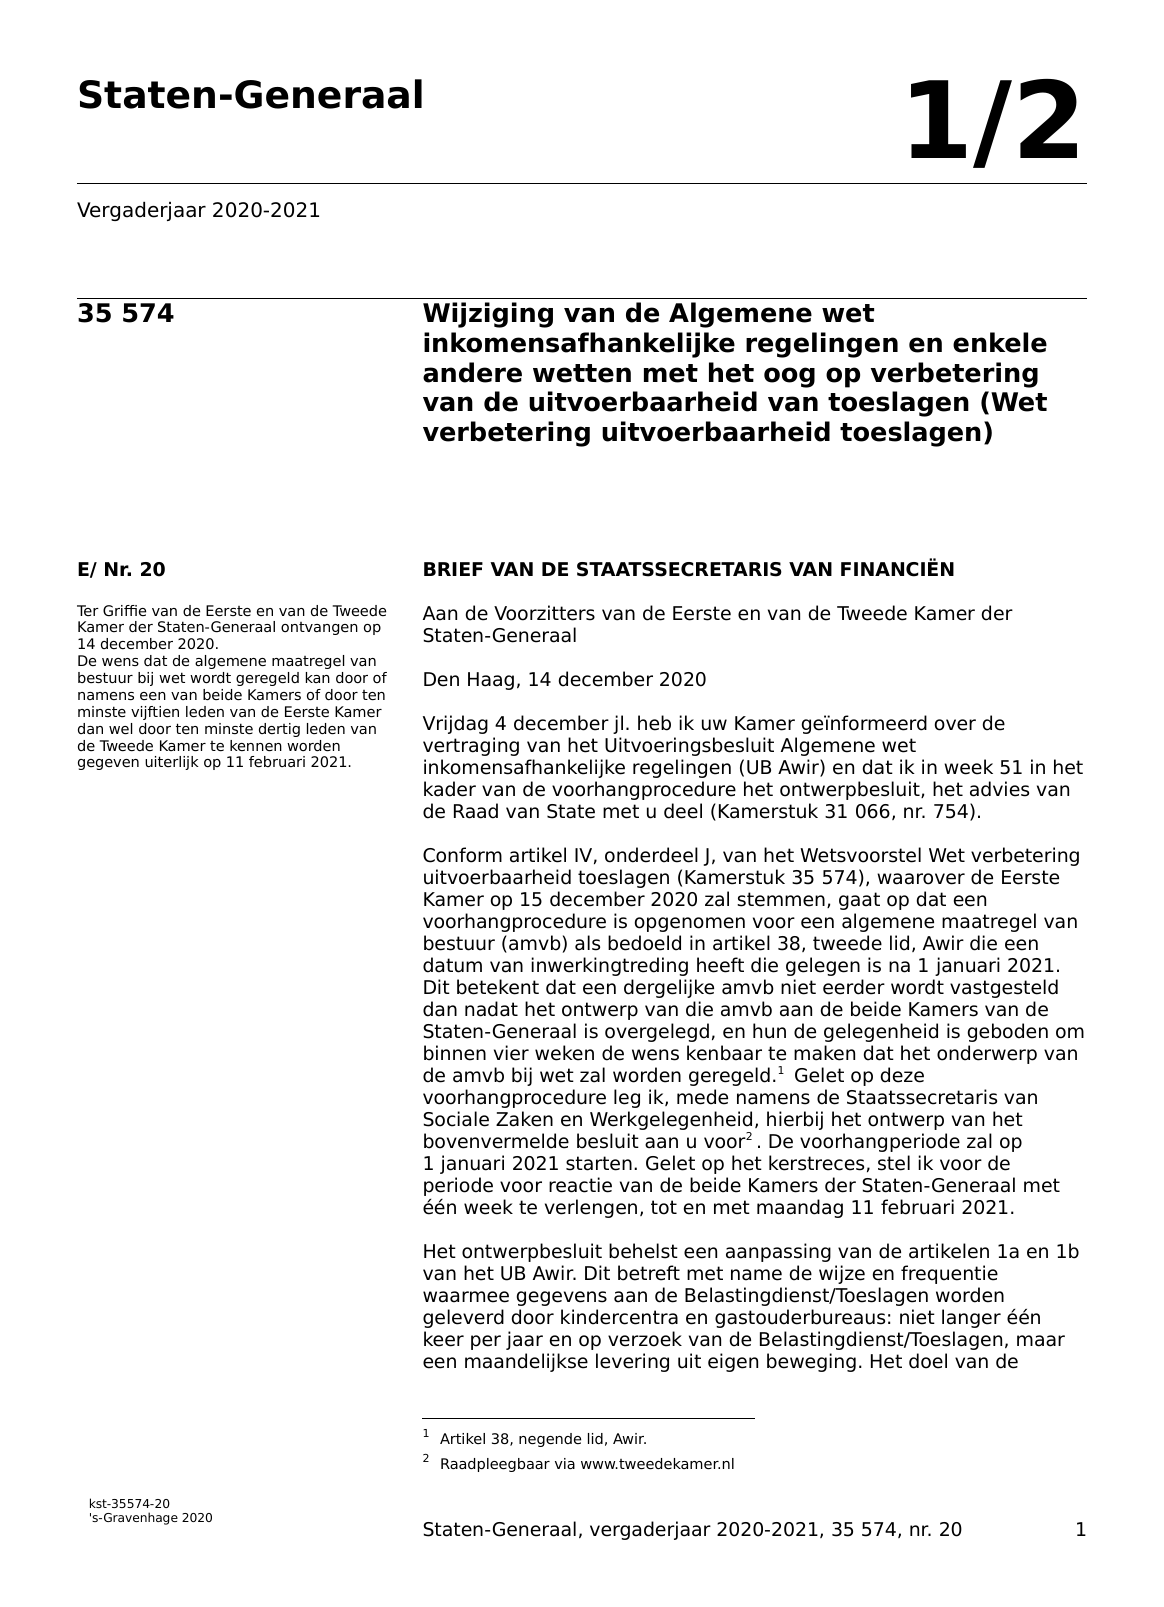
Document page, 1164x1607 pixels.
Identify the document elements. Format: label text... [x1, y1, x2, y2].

text De wens dat de algemene maatregel van bestuur bij wet wordt geregeld kan door of namens een van beide Kamers of door ten minste vijftien leden van de Eerste Kamer dan wel door ten minste dertig leden van de Tweede Kamer te kennen worden gegeven uiterlijk op 11 februari 2021. [77, 653, 399, 771]
text kst-35574-20 [88, 1497, 323, 1511]
text Aan de Voorzitters van de Eerste en van de Tweede Kamer der Staten-Generaal [422, 603, 1087, 647]
text Raadpleegbaar via www.tweedekamer.nl [422, 1452, 1087, 1474]
table_header Staten-Generaal [77, 59, 886, 183]
text Ter Griffie van de Eerste en van de Tweede Kamer der Staten-Generaal ontvangen op 14 december 2020. [77, 603, 399, 653]
text 's-Gravenhage 2020 [88, 1511, 323, 1525]
text Den Haag, 14 december 2020 [422, 669, 1087, 691]
table_cell Vergaderjaar 2020-2021 [77, 184, 1087, 298]
text Artikel 38, negende lid, Awir. [422, 1427, 1087, 1449]
subtitle E/ Nr. 20 BRIEF VAN DE STAATSSECRETARIS VAN FINANCIËN [77, 558, 1087, 580]
text Vrijdag 4 december jl. heb ik uw Kamer geïnformeerd over de vertraging van het Uitvoeringsbesluit Algemene wet inkomensafhankelijke regelingen (UB Awir) en dat ik in week 51 in het kader van de voorhangprocedure het ontwerpbesluit, het advies van de Raad van State met u deel (Kamerstuk 31 066, nr. 754). [422, 713, 1087, 823]
text Het ontwerpbesluit behelst een aanpassing van de artikelen 1a en 1b van het UB Awir. Dit betreft met name de wijze en frequentie waarmee gegevens aan de Belastingdienst/Toeslagen worden geleverd door kindercentra en gastouderbureaus: niet langer één keer per jaar en op verzoek van de Belastingdienst/Toeslagen, maar een maandelijkse levering uit eigen beweging. Het doel van de [422, 1241, 1087, 1373]
text Conform artikel IV, onderdeel J, van het Wetsvoorstel Wet verbetering uitvoerbaarheid toeslagen (Kamerstuk 35 574), waarover de Eerste Kamer op 15 december 2020 zal stemmen, gaat op dat een voorhangprocedure is opgenomen voor een algemene maatregel van bestuur (amvb) als bedoeld in artikel 38, tweede lid, Awir die een datum van inwerkingtreding heeft die gelegen is na 1 januari 2021. Dit betekent dat een dergelijke amvb niet eerder wordt vastgesteld dan nadat het ontwerp van die amvb aan de beide Kamers van de Staten-Generaal is overgelegd, en hun de gelegenheid is geboden om binnen vier weken de wens kenbaar te maken dat het onderwerp van de amvb bij wet zal worden geregeld. Gelet op deze voorhangprocedure leg ik, mede namens de Staatssecretaris van Sociale Zaken en Werkgelegenheid, hierbij het ontwerp van het bovenvermelde besluit aan u voor. De voorhangperiode zal op 1 januari 2021 starten. Gelet op het kerstreces, stel ik voor de periode voor reactie van de beide Kamers der Staten-Generaal met één week te verlengen, tot en met maandag 11 februari 2021. [422, 845, 1087, 1219]
subtitle 35 574 Wijziging van de Algemene wet inkomensafhankelijke regelingen en enkele andere wetten met het oog op verbetering van de uitvoerbaarheid van toeslagen (Wet verbetering uitvoerbaarheid toeslagen) [77, 299, 1087, 447]
table_header 1/2 [886, 59, 1087, 183]
